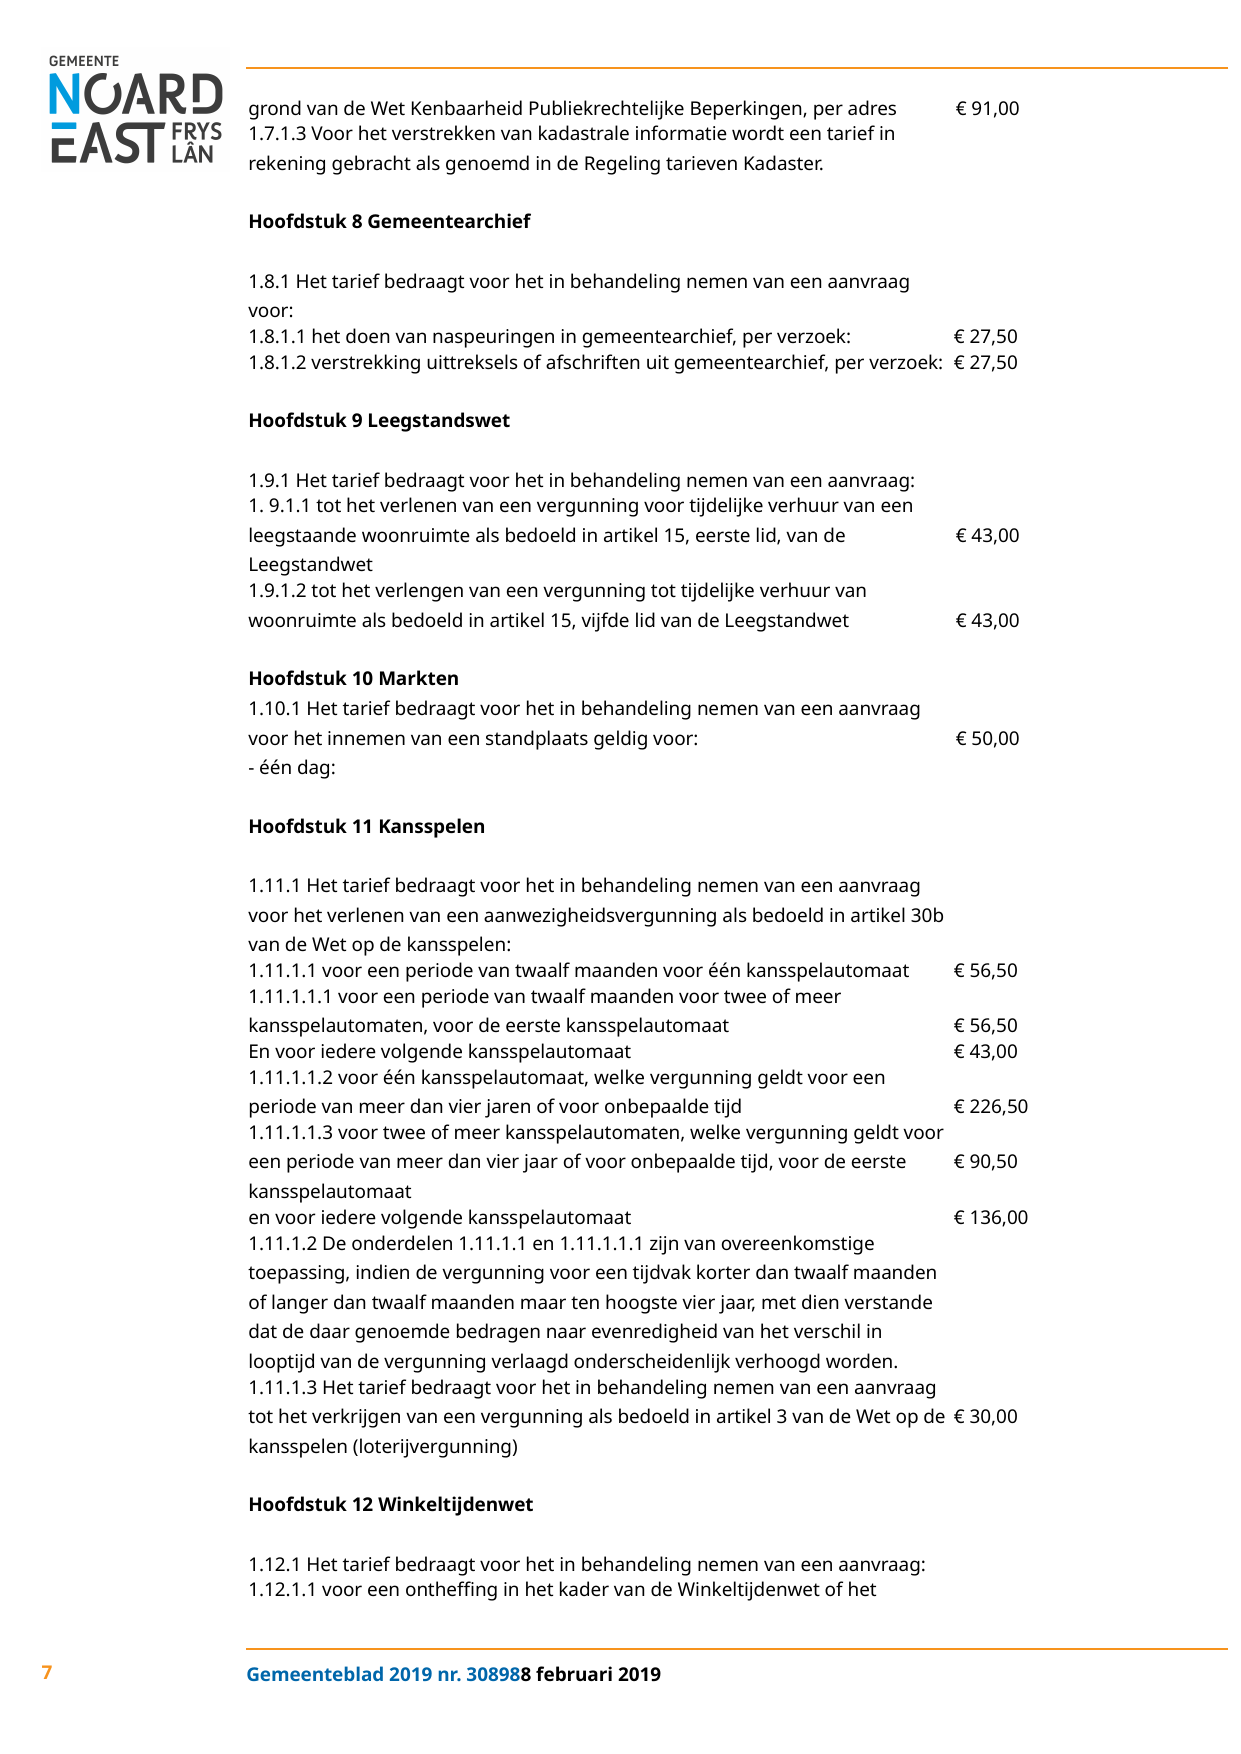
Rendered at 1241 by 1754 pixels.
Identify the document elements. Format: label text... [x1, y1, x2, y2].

table_header 1.8.1 Het tarief bedraagt voor het in behandeling nemen van een aanvraag voor: [248, 268, 954, 323]
picture [41, 47, 231, 172]
table_cell € 226,50 [954, 1064, 1152, 1119]
table_cell 1.12.1.1 voor een ontheffing in het kader van de Winkeltijdenwet of het [248, 1577, 956, 1602]
table_cell 1. 9.1.1 tot het verlenen van een vergunning voor tijdelijke verhuur van een leegstaande woonruimte als bedoeld in artikel 15, eerste lid, van de Leegstandwet [248, 493, 956, 577]
table_cell € 56,50 [954, 983, 1152, 1038]
text Hoofdstuk 12 Winkeltijdenwet [248, 1492, 1152, 1517]
table_cell € 136,00 [954, 1204, 1152, 1230]
table_cell 1.11.1.1.1 voor een periode van twaalf maanden voor twee of meer kansspelautomaten, voor de eerste kansspelautomaat [248, 983, 954, 1038]
table_cell € 56,50 [954, 957, 1152, 983]
text Hoofdstuk 10 Markten [248, 666, 1152, 691]
text Hoofdstuk 11 Kansspelen [248, 813, 1152, 839]
table_header 1.10.1 Het tarief bedraagt voor het in behandeling nemen van een aanvraag voor het innemen van een standplaats geldig voor: - één dag: [248, 695, 956, 780]
table_cell € 43,00 [956, 493, 1152, 577]
table_cell 1.11.1.2 De onderdelen 1.11.1.1 en 1.11.1.1.1 zijn van overeenkomstige toepassing, indien de vergunning voor een tijdvak korter dan twaalf maanden of langer dan twaalf maanden maar ten hoogste vier jaar, met dien verstande dat de daar genoemde bedragen naar evenredigheid van het verschil in looptijd van de vergunning verlaagd onderscheidenlijk verhoogd worden. [248, 1230, 954, 1374]
table_cell 1.7.1.3 Voor het verstrekken van kadastrale informatie wordt een tarief in rekening gebracht als genoemd in de Regeling tarieven Kadaster. [248, 121, 956, 176]
table_cell 1.11.1.3 Het tarief bedraagt voor het in behandeling nemen van een aanvraag tot het verkrijgen van een vergunning als bedoeld in artikel 3 van de Wet op de kansspelen (loterijvergunning) [248, 1374, 954, 1459]
table_cell en voor iedere volgende kansspelautomaat [248, 1204, 954, 1230]
text Hoofdstuk 9 Leegstandswet [248, 407, 1152, 433]
table_cell grond van de Wet Kenbaarheid Publiekrechtelijke Beperkingen, per adres [248, 95, 956, 121]
table_cell 1.8.1.2 verstrekking uittreksels of afschriften uit gemeentearchief, per verzoek: [248, 349, 954, 375]
table_cell 1.11.1.1.2 voor één kansspelautomaat, welke vergunning geldt voor een periode van meer dan vier jaren of voor onbepaalde tijd [248, 1064, 954, 1119]
table_cell € 27,50 [954, 349, 1152, 375]
table_cell [954, 1230, 1152, 1374]
table_cell [956, 1577, 1152, 1602]
table_cell 1.9.1.2 tot het verlengen van een vergunning tot tijdelijke verhuur van woonruimte als bedoeld in artikel 15, vijfde lid van de Leegstandwet [248, 578, 956, 633]
table_header 1.9.1 Het tarief bedraagt voor het in behandeling nemen van een aanvraag: [248, 467, 956, 492]
table_cell € 91,00 [956, 95, 1152, 121]
text Hoofdstuk 8 Gemeentearchief [248, 209, 1152, 234]
table_cell € 27,50 [954, 323, 1152, 349]
table_header [956, 467, 1152, 492]
table_cell 1.11.1.1 voor een periode van twaalf maanden voor één kansspelautomaat [248, 957, 954, 983]
table_cell € 43,00 [956, 578, 1152, 633]
table_cell 1.8.1.1 het doen van naspeuringen in gemeentearchief, per verzoek: [248, 323, 954, 349]
table_header [954, 268, 1152, 323]
table_cell En voor iedere volgende kansspelautomaat [248, 1038, 954, 1064]
table_cell [956, 121, 1152, 176]
table_cell € 43,00 [954, 1038, 1152, 1064]
table_header € 50,00 [956, 695, 1152, 780]
table_header [956, 1551, 1152, 1577]
table_cell € 30,00 [954, 1374, 1152, 1459]
table_header 1.12.1 Het tarief bedraagt voor het in behandeling nemen van een aanvraag: [248, 1551, 956, 1577]
table_header 1.11.1 Het tarief bedraagt voor het in behandeling nemen van een aanvraag voor het verlenen van een aanwezigheidsvergunning als bedoeld in artikel 30b van de Wet op de kansspelen: [248, 872, 954, 957]
table_cell € 90,50 [954, 1119, 1152, 1204]
table_cell 1.11.1.1.3 voor twee of meer kansspelautomaten, welke vergunning geldt voor een periode van meer dan vier jaar of voor onbepaalde tijd, voor de eerste kansspelautomaat [248, 1119, 954, 1204]
table_header [954, 872, 1152, 957]
